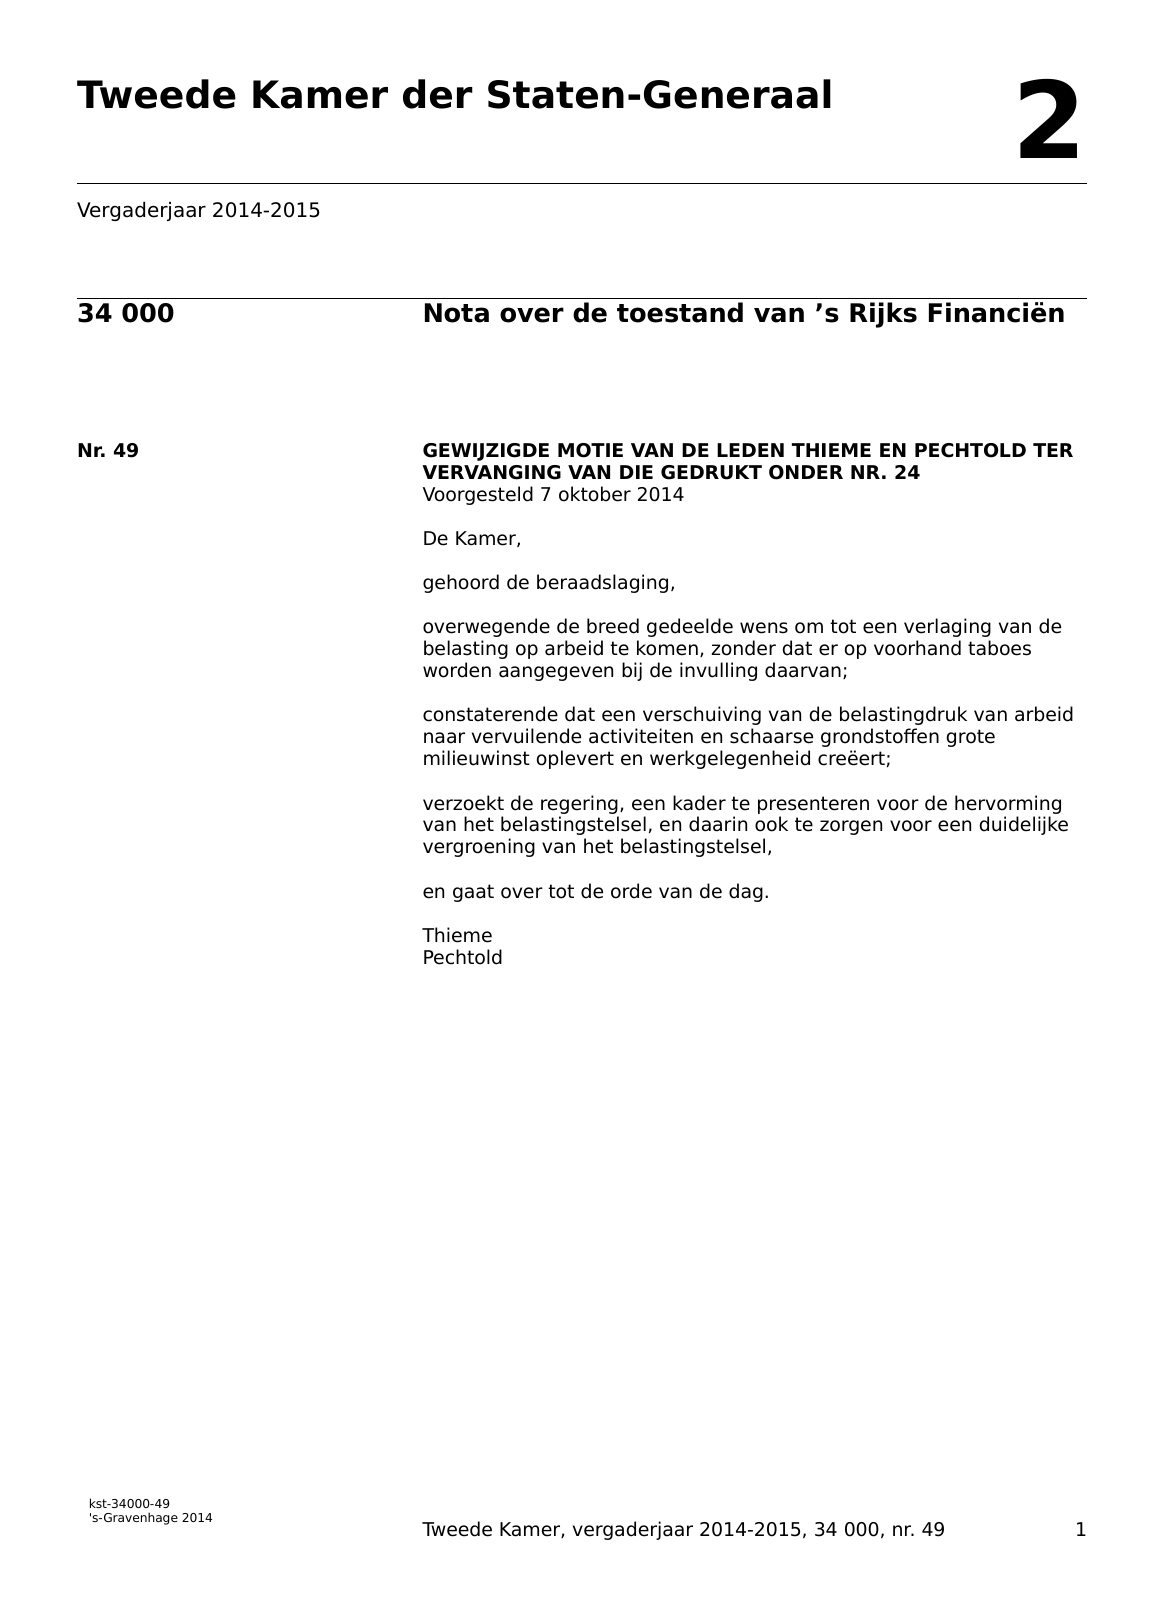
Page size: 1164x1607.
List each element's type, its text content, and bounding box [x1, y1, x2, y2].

subtitle 34 000 Nota over de toestand van ’s Rijks Financiën [77, 299, 1087, 329]
text Pechtold [422, 947, 1087, 969]
text overwegende de breed gedeelde wens om tot een verlaging van de belasting op arbeid te komen, zonder dat er op voorhand taboes worden aangegeven bij de invulling daarvan; [422, 616, 1087, 682]
text De Kamer, [422, 528, 1087, 550]
text Thieme [422, 925, 1087, 947]
text en gaat over tot de orde van de dag. [422, 881, 1087, 902]
text Voorgesteld 7 oktober 2014 [422, 484, 1087, 506]
text verzoekt de regering, een kader te presenteren voor de hervorming van het belastingstelsel, en daarin ook te zorgen voor een duidelijke vergroening van het belastingstelsel, [422, 792, 1087, 858]
text constaterende dat een verschuiving van de belastingdruk van arbeid naar vervuilende activiteiten en schaarse grondstoffen grote milieuwinst oplevert en werkgelegenheid creëert; [422, 704, 1087, 770]
text gehoord de beraadslaging, [422, 572, 1087, 594]
table_cell Vergaderjaar 2014-2015 [77, 184, 1087, 298]
table_header 2 [886, 59, 1087, 183]
text 's-Gravenhage 2014 [88, 1511, 323, 1525]
text kst-34000-49 [88, 1497, 323, 1511]
subtitle Nr. 49 GEWIJZIGDE MOTIE VAN DE LEDEN THIEME EN PECHTOLD TER VERVANGING VAN DIE GEDRUKT ONDER NR. 24 [77, 440, 1087, 484]
table_header Tweede Kamer der Staten-Generaal [77, 59, 886, 183]
